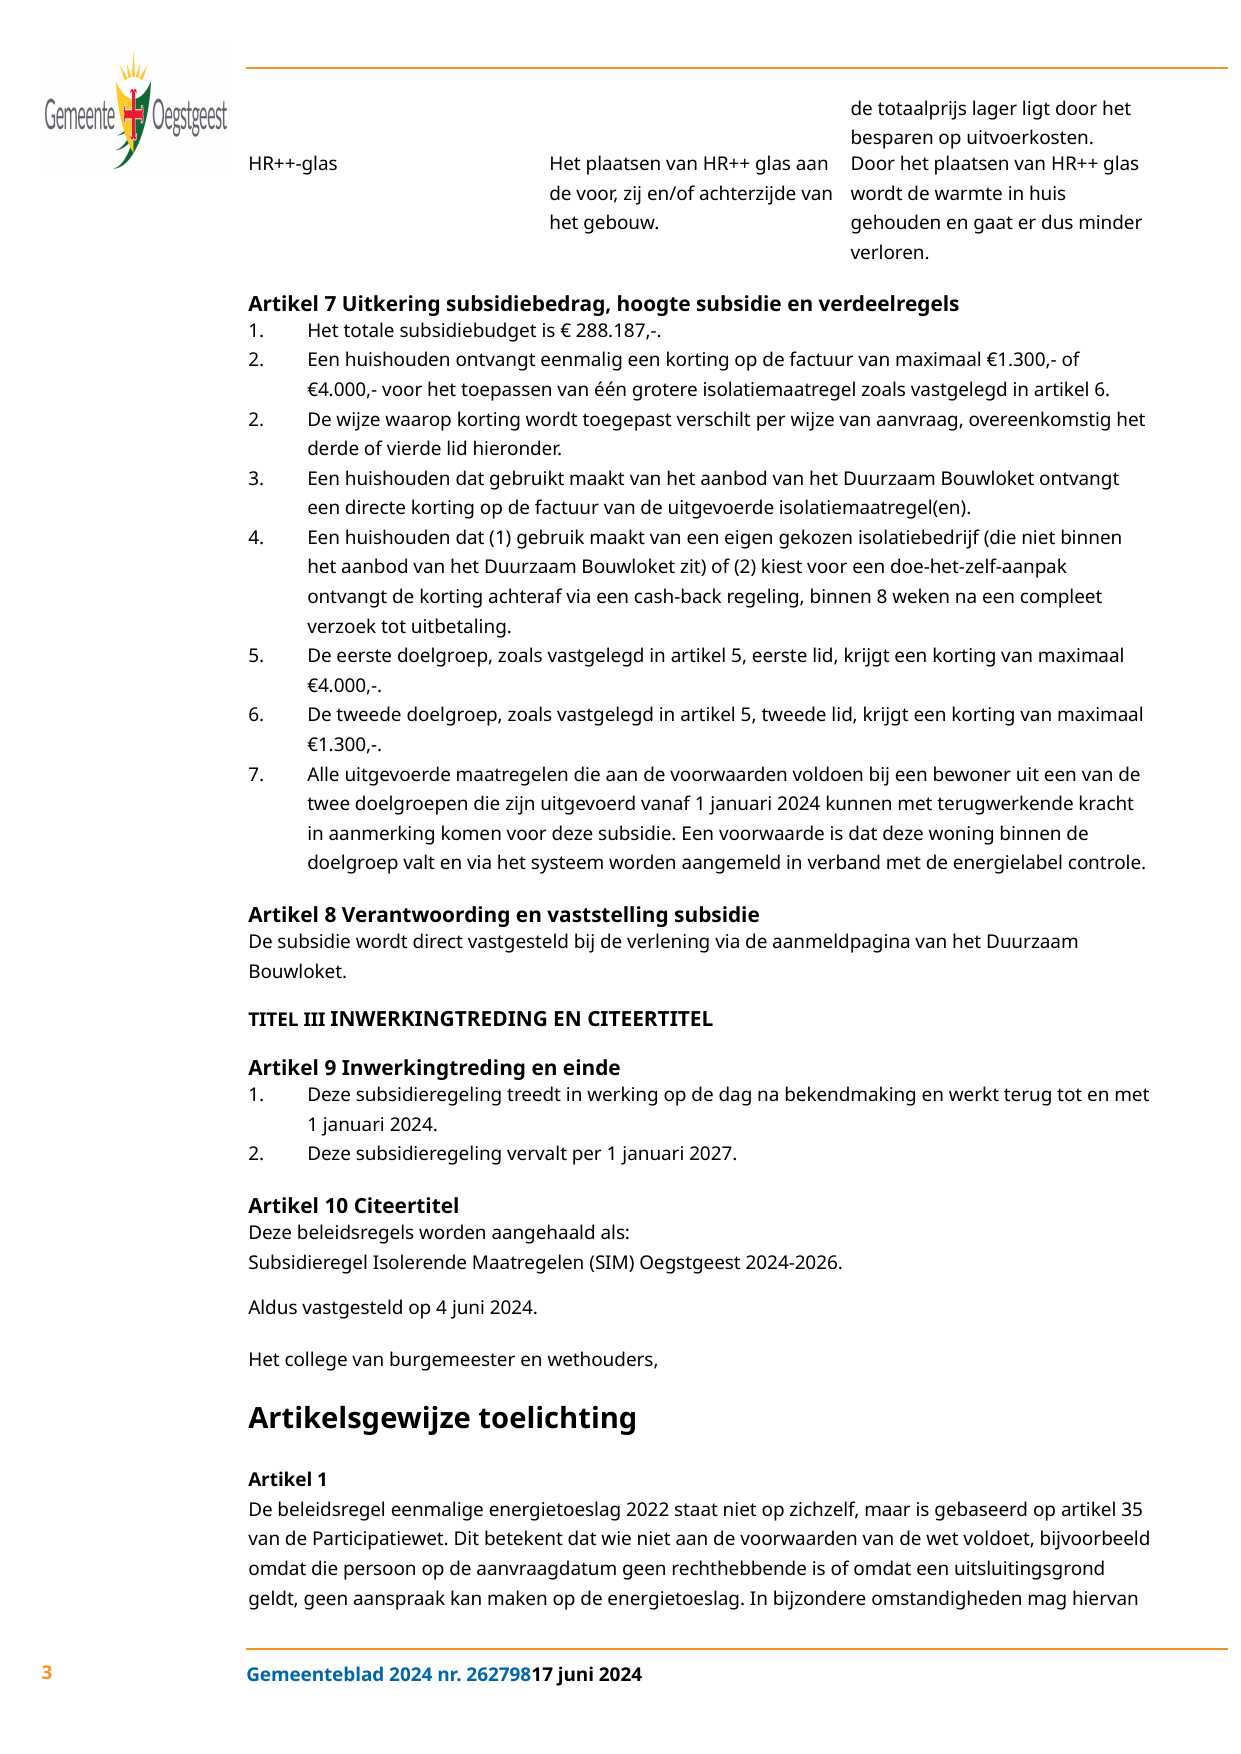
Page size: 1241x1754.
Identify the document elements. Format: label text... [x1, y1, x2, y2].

list Een huishouden dat (1) gebruik maakt van een eigen gekozen isolatiebedrijf (die niet binnen het aanbod van het Duurzaam Bouwloket zit) of (2) kiest voor een doe-het-zelf-aanpak ontvangt de korting achteraf via een cash-back regeling, binnen 8 weken na een compleet verzoek tot uitbetaling. [248, 524, 1152, 639]
table_cell [549, 95, 850, 150]
text TITEL III INWERKINGTREDING EN CITEERTITEL [248, 1004, 1152, 1032]
text Het college van burgemeester en wethouders, [248, 1346, 1152, 1372]
table_cell [248, 95, 549, 150]
list Een huishouden dat gebruikt maakt van het aanbod van het Duurzaam Bouwloket ontvangt een directe korting op de factuur van de uitgevoerde isolatiemaatregel(en). [248, 465, 1152, 520]
text Artikelsgewijze toelichting [248, 1397, 1152, 1437]
list Deze subsidieregeling vervalt per 1 januari 2027. [248, 1141, 1152, 1166]
list Deze subsidieregeling treedt in werking op de dag na bekendmaking en werkt terug tot en met 1 januari 2024. [248, 1081, 1152, 1137]
text Artikel 7 Uitkering subsidiebedrag, hoogte subsidie en verdeelregels [248, 289, 1152, 317]
table_cell Door het plaatsen van HR++ glas wordt de warmte in huis gehouden en gaat er dus minder verloren. [850, 150, 1152, 264]
table_cell HR++-glas [248, 150, 549, 264]
text De beleidsregel eenmalige energietoeslag 2022 staat niet op zichzelf, maar is gebaseerd op artikel 35 van de Participatiewet. Dit betekent dat wie niet aan de voorwaarden van de wet voldoet, bijvoorbeeld omdat die persoon op de aanvraagdatum geen rechthebbende is of omdat een uitsluitingsgrond geldt, geen aanspraak kan maken op de energietoeslag. In bijzondere omstandigheden mag hiervan [248, 1496, 1152, 1610]
table_cell de totaalprijs lager ligt door het besparen op uitvoerkosten. [850, 95, 1152, 150]
table_cell Het plaatsen van HR++ glas aan de voor, zij en/of achterzijde van het gebouw. [549, 150, 850, 264]
list Alle uitgevoerde maatregelen die aan de voorwaarden voldoen bij een bewoner uit een van de twee doelgroepen die zijn uitgevoerd vanaf 1 januari 2024 kunnen met terugwerkende kracht in aanmerking komen voor deze subsidie. Een voorwaarde is dat deze woning binnen de doelgroep valt en via het systeem worden aangemeld in verband met de energielabel controle. [248, 761, 1152, 875]
list De eerste doelgroep, zoals vastgelegd in artikel 5, eerste lid, krijgt een korting van maximaal €4.000,-. [248, 642, 1152, 698]
text Subsidieregel Isolerende Maatregelen (SIM) Oegstgeest 2024-2026. [248, 1249, 1152, 1275]
list De wijze waarop korting wordt toegepast verschilt per wijze van aanvraag, overeenkomstig het derde of vierde lid hieronder. [248, 406, 1152, 461]
text Aldus vastgesteld op 4 juni 2024. [248, 1294, 1152, 1320]
text Artikel 8 Verantwoording en vaststelling subsidie [248, 900, 1152, 928]
text Artikel 1 [248, 1466, 1152, 1492]
text De subsidie wordt direct vastgesteld bij de verlening via de aanmeldpagina van het Duurzaam Bouwloket. [248, 928, 1152, 984]
text Artikel 9 Inwerkingtreding en einde [248, 1053, 1152, 1081]
list Een huishouden ontvangt eenmalig een korting op de factuur van maximaal €1.300,- of €4.000,- voor het toepassen van één grotere isolatiemaatregel zoals vastgelegd in artikel 6. [248, 347, 1152, 402]
list Het totale subsidiebudget is € 288.187,-. [248, 317, 1152, 343]
text Artikel 10 Citeertitel [248, 1191, 1152, 1219]
list De tweede doelgroep, zoals vastgelegd in artikel 5, tweede lid, krijgt een korting van maximaal €1.300,-. [248, 702, 1152, 757]
picture [41, 47, 231, 172]
text Deze beleidsregels worden aangehaald als: [248, 1219, 1152, 1245]
